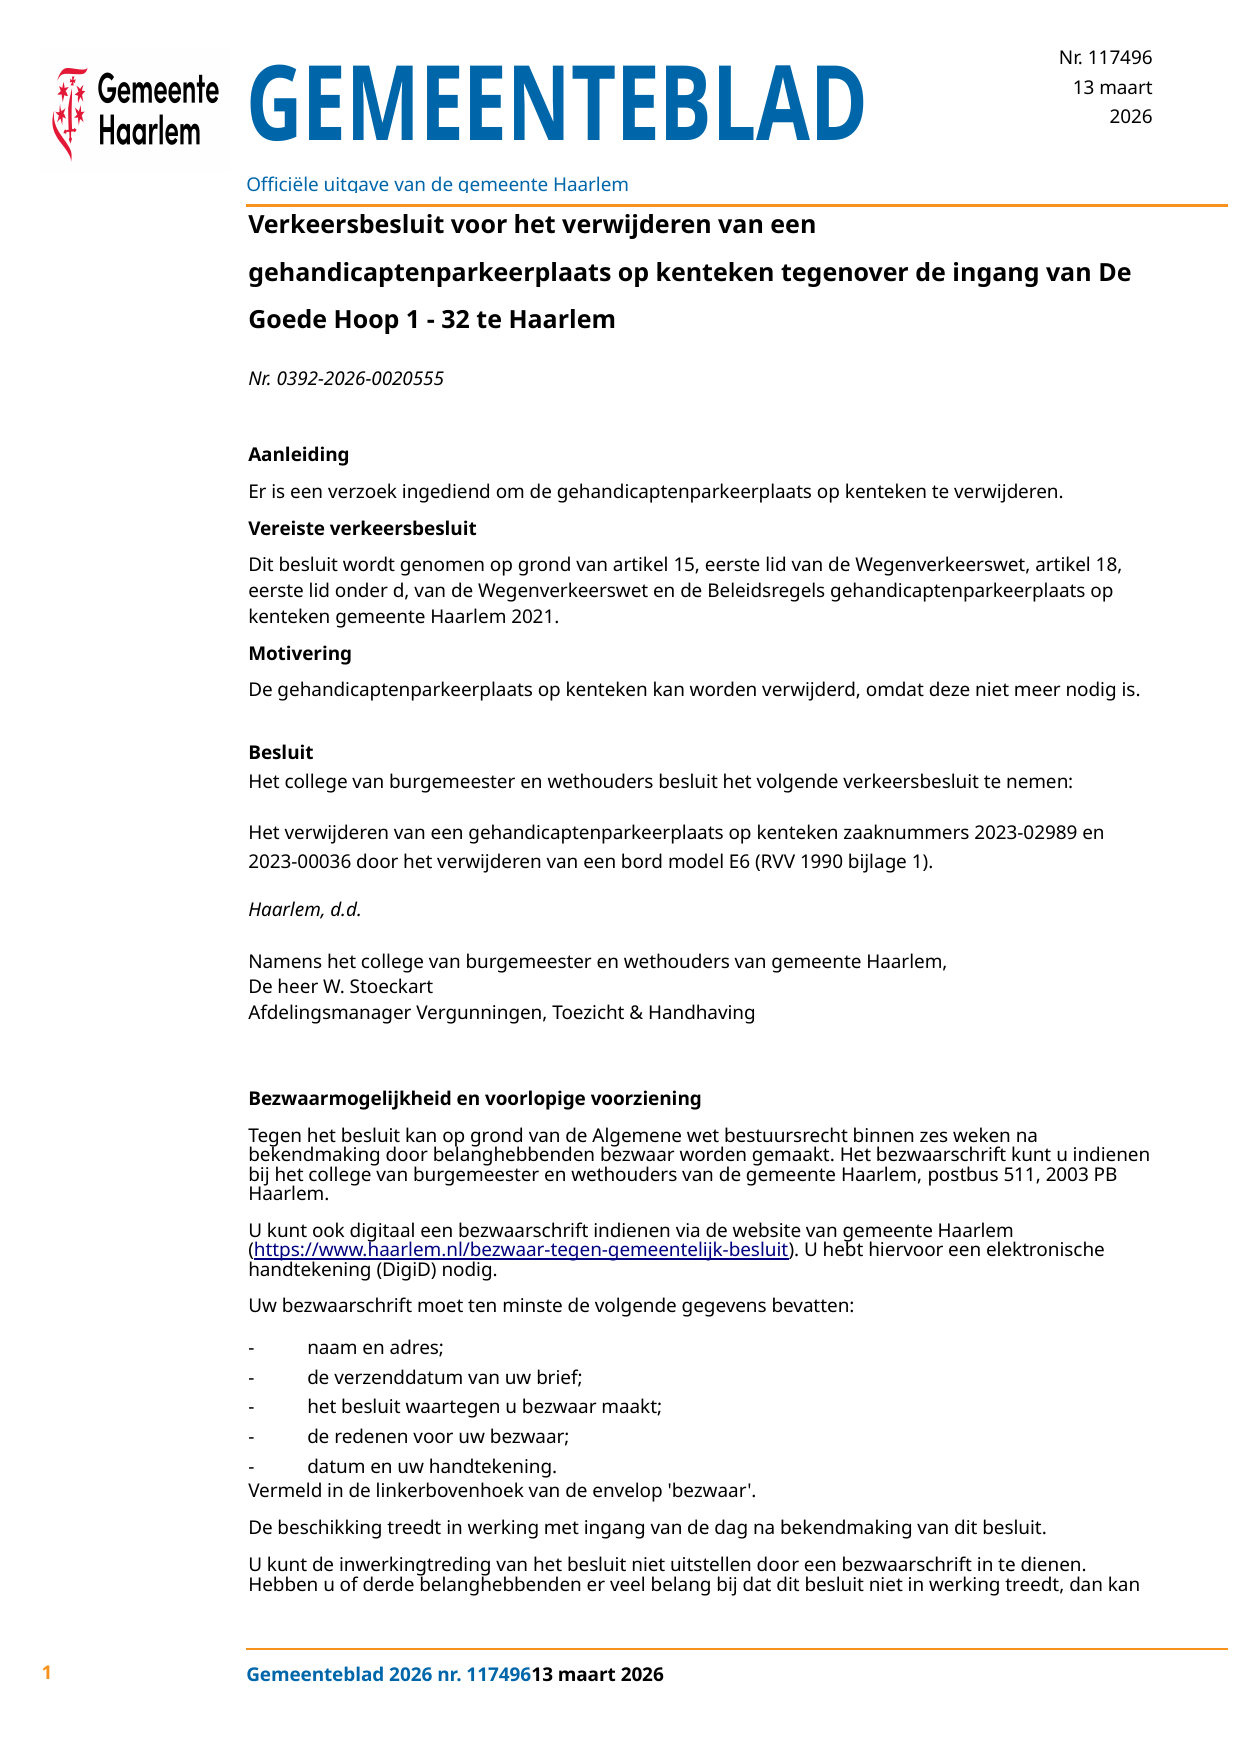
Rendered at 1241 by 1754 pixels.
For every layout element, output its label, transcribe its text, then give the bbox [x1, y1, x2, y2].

text U kunt de inwerkingtreding van het besluit niet uitstellen door een bezwaarschrift in te dienen. Hebben u of derde belanghebbenden er veel belang bij dat dit besluit niet in werking treedt, dan kan [248, 1556, 1152, 1595]
list de verzenddatum van uw brief; [248, 1364, 1152, 1390]
text Aanleiding [248, 442, 1152, 467]
list de redenen voor uw bezwaar; [248, 1423, 1152, 1449]
text Vermeld in de linkerbovenhoek van de envelop 'bezwaar'. [248, 1482, 1152, 1502]
text Bezwaarmogelijkheid en voorlopige voorziening [248, 1090, 1152, 1109]
list datum en uw handtekening. [248, 1453, 1152, 1478]
text De gehandicaptenparkeerplaats op kenteken kan worden verwijderd, omdat deze niet meer nodig is. [248, 676, 1152, 702]
text Nr. 0392-2026-0020555 [248, 366, 1152, 391]
text Uw bezwaarschrift moet ten minste de volgende gegevens bevatten: [248, 1297, 1152, 1317]
text Namens het college van burgemeester en wethouders van gemeente Haarlem, [248, 948, 1152, 974]
picture [41, 47, 231, 172]
text Er is een verzoek ingediend om de gehandicaptenparkeerplaats op kenteken te verwijderen. [248, 478, 1152, 504]
list het besluit waartegen u bezwaar maakt; [248, 1394, 1152, 1419]
text Motivering [248, 640, 1152, 665]
text Het college van burgemeester en wethouders besluit het volgende verkeersbesluit te nemen: [248, 769, 1152, 794]
text Afdelingsmanager Vergunningen, Toezicht & Handhaving [248, 999, 1152, 1025]
text Haarlem, d.d. [248, 896, 1152, 922]
text Het verwijderen van een gehandicaptenparkeerplaats op kenteken zaaknummers 2023-02989 en 2023-00036 door het verwijderen van een bord model E6 (RVV 1990 bijlage 1). [248, 819, 1152, 874]
text Besluit [248, 739, 1152, 765]
list naam en adres; [248, 1334, 1152, 1360]
text Verkeersbesluit voor het verwijderen van een gehandicaptenparkeerplaats op kenteken tegenover de ingang van De Goede Hoop 1 - 32 te Haarlem [248, 207, 1152, 336]
text U kunt ook digitaal een bezwaarschrift indienen via de website van gemeente Haarlem (https://www.haarlem.nl/bezwaar-tegen-gemeentelijk-besluit). U hebt hiervoor een elektronische handtekening (DigiD) nodig. [248, 1222, 1152, 1280]
text De beschikking treedt in werking met ingang van de dag na bekendmaking van dit besluit. [248, 1519, 1152, 1539]
text Tegen het besluit kan op grond van de Algemene wet bestuursrecht binnen zes weken na bekendmaking door belanghebbenden bezwaar worden gemaakt. Het bezwaarschrift kunt u indienen bij het college van burgemeester en wethouders van de gemeente Haarlem, postbus 511, 2003 PB Haarlem. [248, 1127, 1152, 1204]
text De heer W. Stoeckart [248, 974, 1152, 999]
text Vereiste verkeersbesluit [248, 515, 1152, 541]
text Dit besluit wordt genomen op grond van artikel 15, eerste lid van de Wegenverkeerswet, artikel 18, eerste lid onder d, van de Wegenverkeerswet en de Beleidsregels gehandicaptenparkeerplaats op kenteken gemeente Haarlem 2021. [248, 552, 1152, 629]
